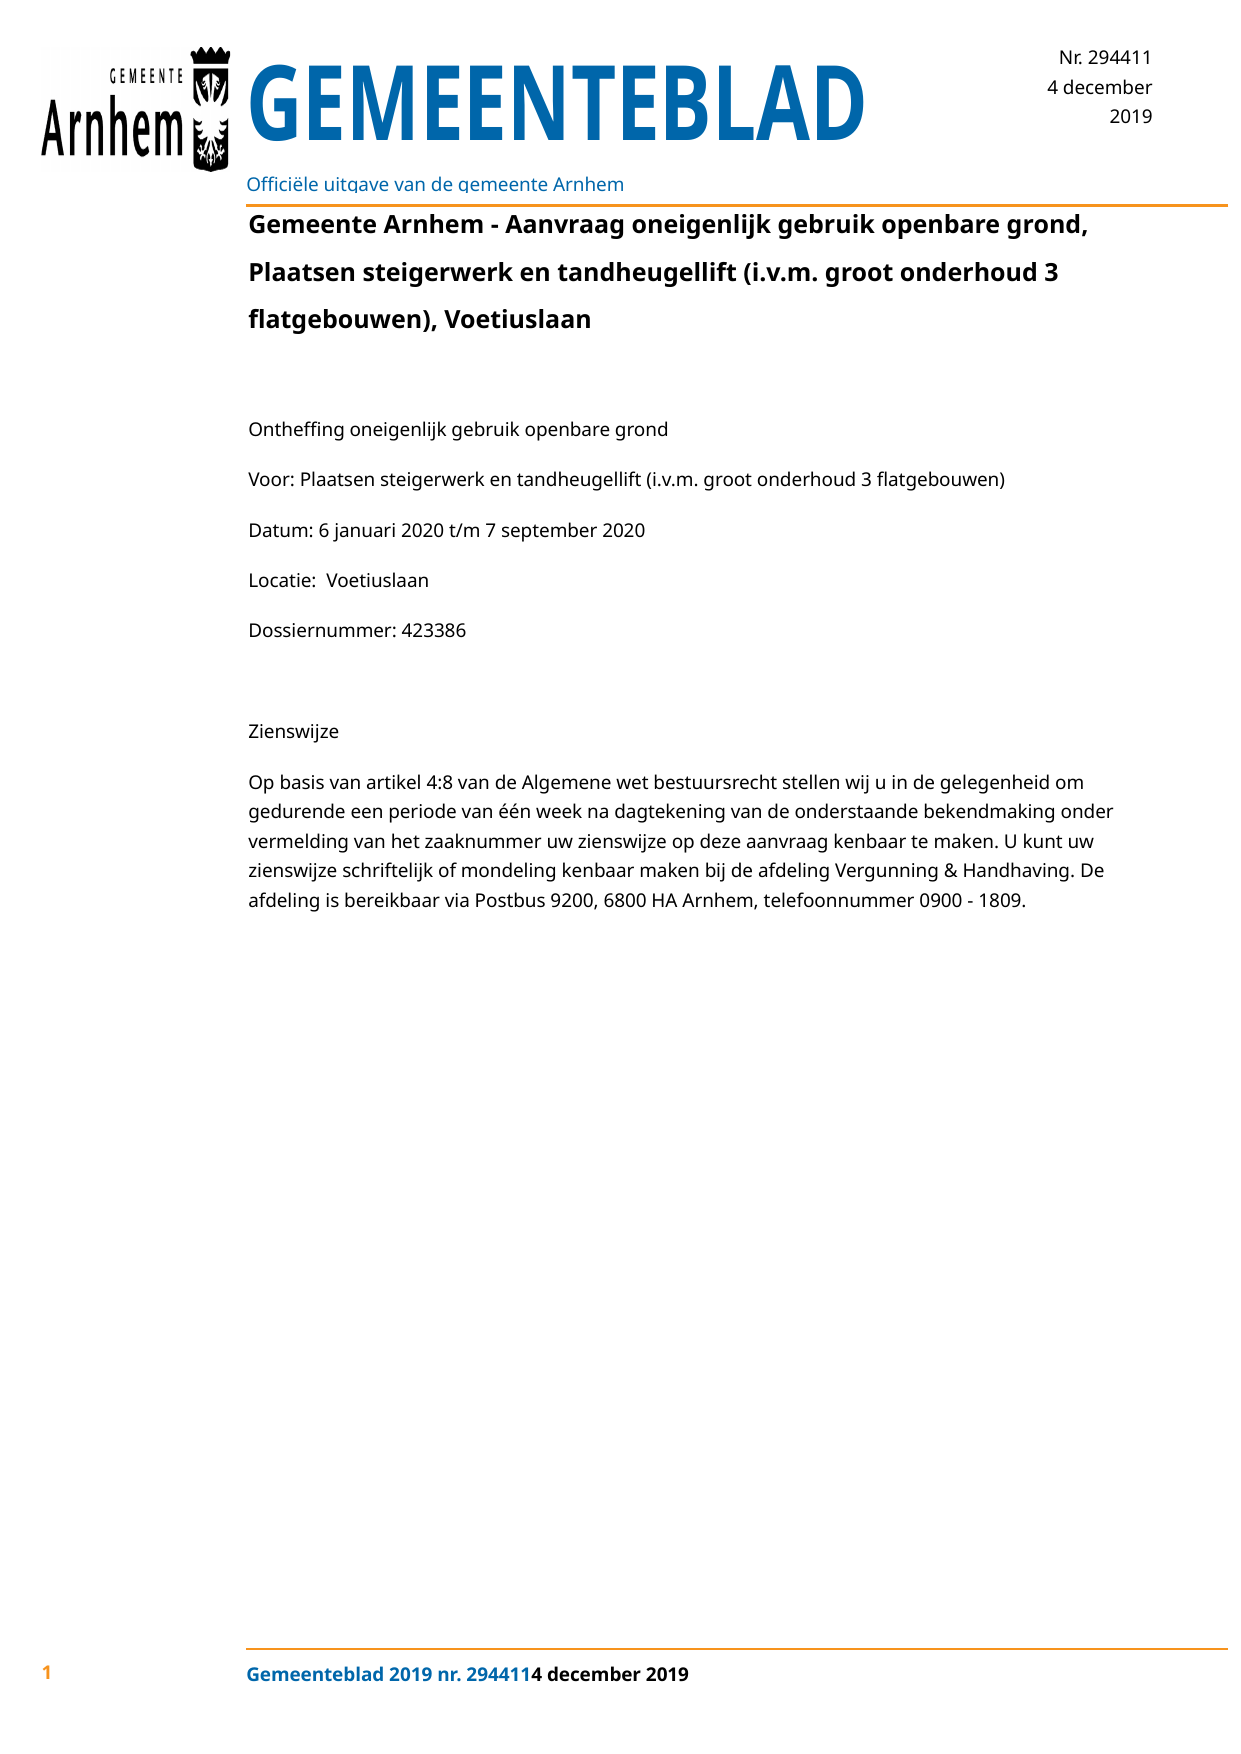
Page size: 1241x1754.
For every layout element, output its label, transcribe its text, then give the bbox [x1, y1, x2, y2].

text Zienswijze [248, 718, 1152, 744]
text Voor: Plaatsen steigerwerk en tandheugellift (i.v.m. groot onderhoud 3 flatgebouwen) [248, 466, 1152, 492]
text Op basis van artikel 4:8 van de Algemene wet bestuursrecht stellen wij u in de gelegenheid om gedurende een periode van één week na dagtekening van de onderstaande bekendmaking onder vermelding van het zaaknummer uw zienswijze op deze aanvraag kenbaar te maken. U kunt uw zienswijze schriftelijk of mondeling kenbaar maken bij de afdeling Vergunning & Handhaving. De afdeling is bereikbaar via Postbus 9200, 6800 HA Arnhem, telefoonnummer 0900 - 1809. [248, 769, 1152, 913]
picture [41, 47, 231, 172]
text Ontheffing oneigenlijk gebruik openbare grond [248, 416, 1152, 442]
text Locatie: Voetiuslaan [248, 567, 1152, 593]
text Gemeente Arnhem - Aanvraag oneigenlijk gebruik openbare grond, Plaatsen steigerwerk en tandheugellift (i.v.m. groot onderhoud 3 flatgebouwen), Voetiuslaan [248, 207, 1152, 336]
text Dossiernummer: 423386 [248, 618, 1152, 643]
text Datum: 6 januari 2020 t/m 7 september 2020 [248, 517, 1152, 542]
